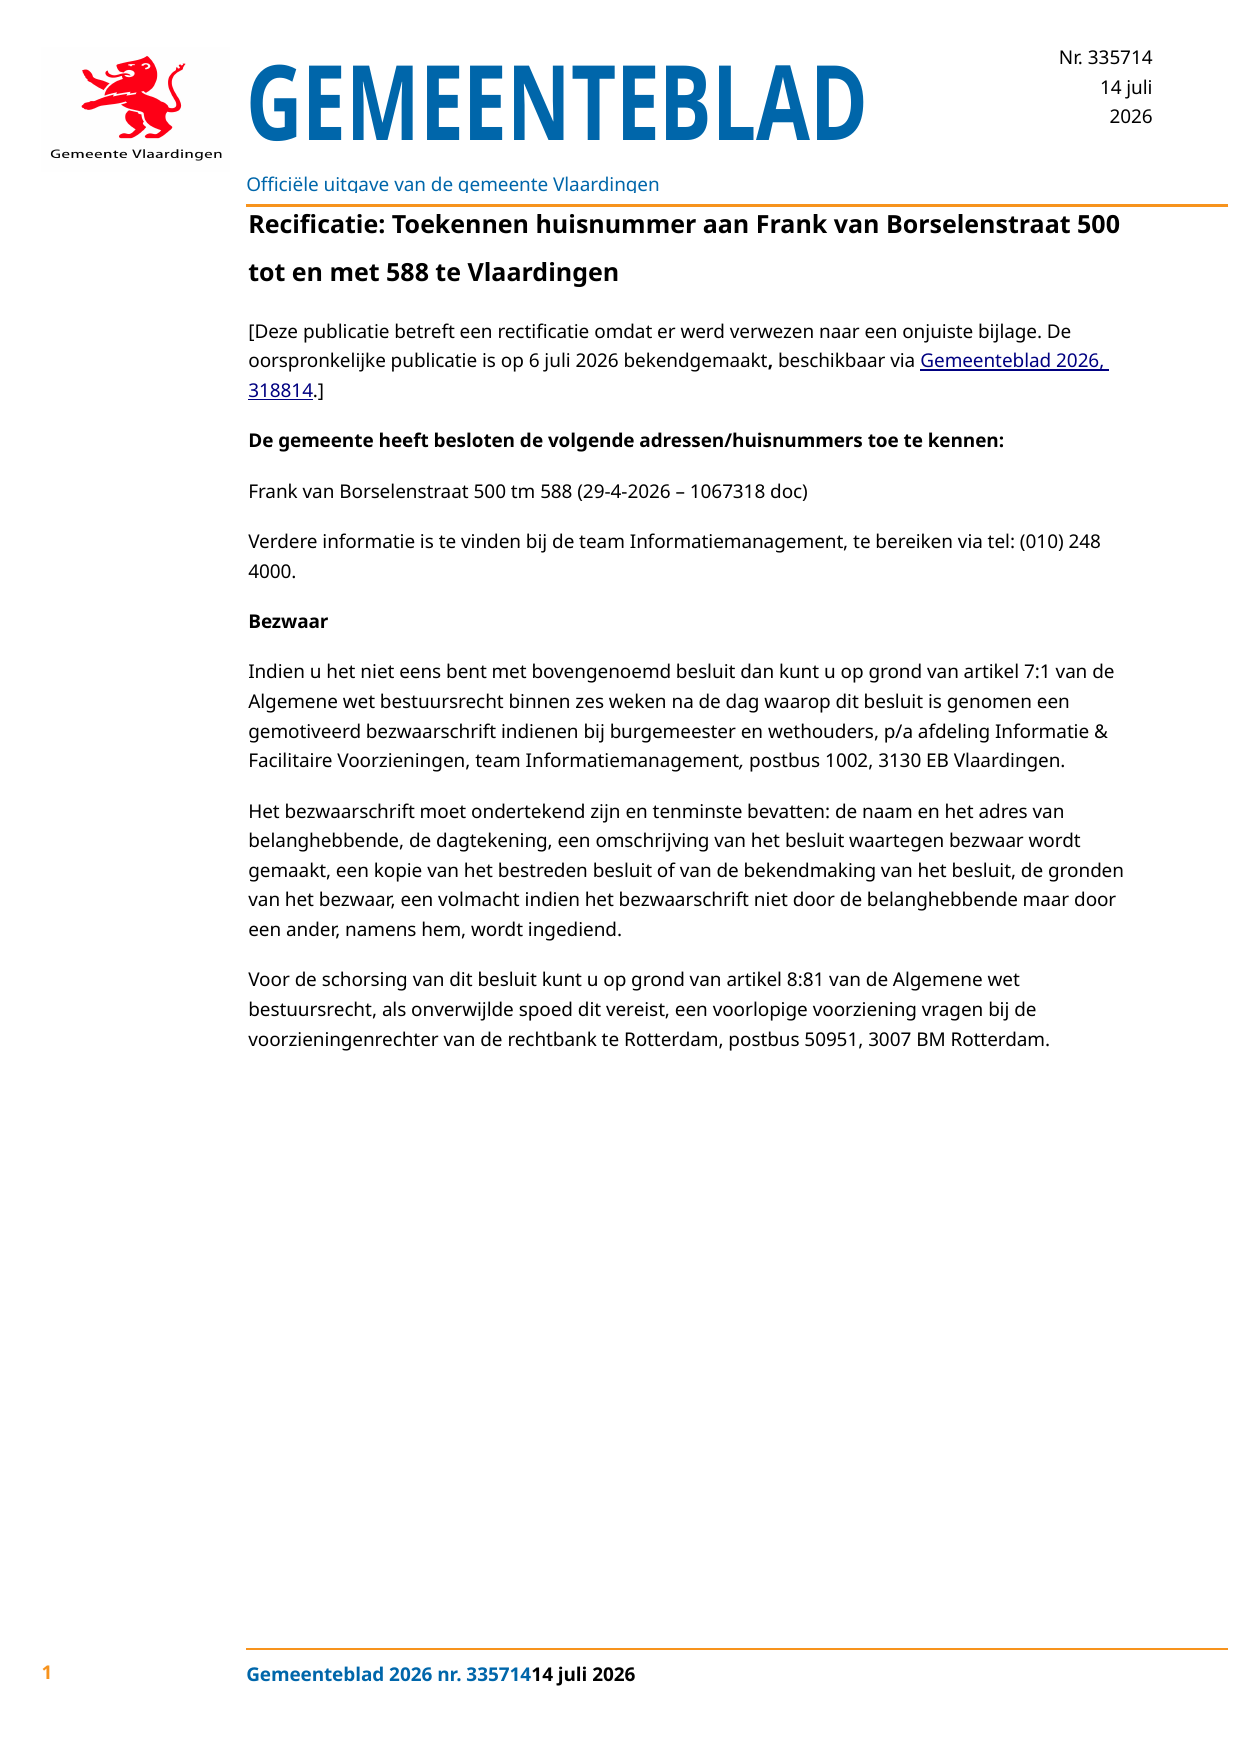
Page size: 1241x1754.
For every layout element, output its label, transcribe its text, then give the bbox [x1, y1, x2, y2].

text Indien u het niet eens bent met bovengenoemd besluit dan kunt u op grond van artikel 7:1 van de Algemene wet bestuursrecht binnen zes weken na de dag waarop dit besluit is genomen een gemotiveerd bezwaarschrift indienen bij burgemeester en wethouders, p/a afdeling Informatie & Facilitaire Voorzieningen, team Informatiemanagement, postbus 1002, 3130 EB Vlaardingen. [248, 659, 1152, 773]
text Bezwaar [248, 608, 1152, 634]
text Frank van Borselenstraat 500 tm 588 (29-4-2026 – 1067318 doc) [248, 478, 1152, 504]
text Verdere informatie is te vinden bij de team Informatiemanagement, te bereiken via tel: (010) 248 4000. [248, 528, 1152, 584]
text Recificatie: Toekennen huisnummer aan Frank van Borselenstraat 500 tot en met 588 te Vlaardingen [248, 207, 1152, 288]
text [Deze publicatie betreft een rectificatie omdat er werd verwezen naar een onjuiste bijlage. De oorspronkelijke publicatie is op 6 juli 2026 bekendgemaakt, beschikbaar via Gemeenteblad 2026, 318814.] [248, 318, 1152, 403]
text Voor de schorsing van dit besluit kunt u op grond van artikel 8:81 van de Algemene wet bestuursrecht, als onverwijlde spoed dit vereist, een voorlopige voorziening vragen bij de voorzieningenrechter van de rechtbank te Rotterdam, postbus 50951, 3007 BM Rotterdam. [248, 967, 1152, 1052]
text De gemeente heeft besloten de volgende adressen/huisnummers toe te kennen: [248, 427, 1152, 453]
text Het bezwaarschrift moet ondertekend zijn en tenminste bevatten: de naam en het adres van belanghebbende, de dagtekening, een omschrijving van het besluit waartegen bezwaar wordt gemaakt, een kopie van het bestreden besluit of van de bekendmaking van het besluit, de gronden van het bezwaar, een volmacht indien het bezwaarschrift niet door de belanghebbende maar door een ander, namens hem, wordt ingediend. [248, 798, 1152, 942]
picture [41, 47, 231, 172]
